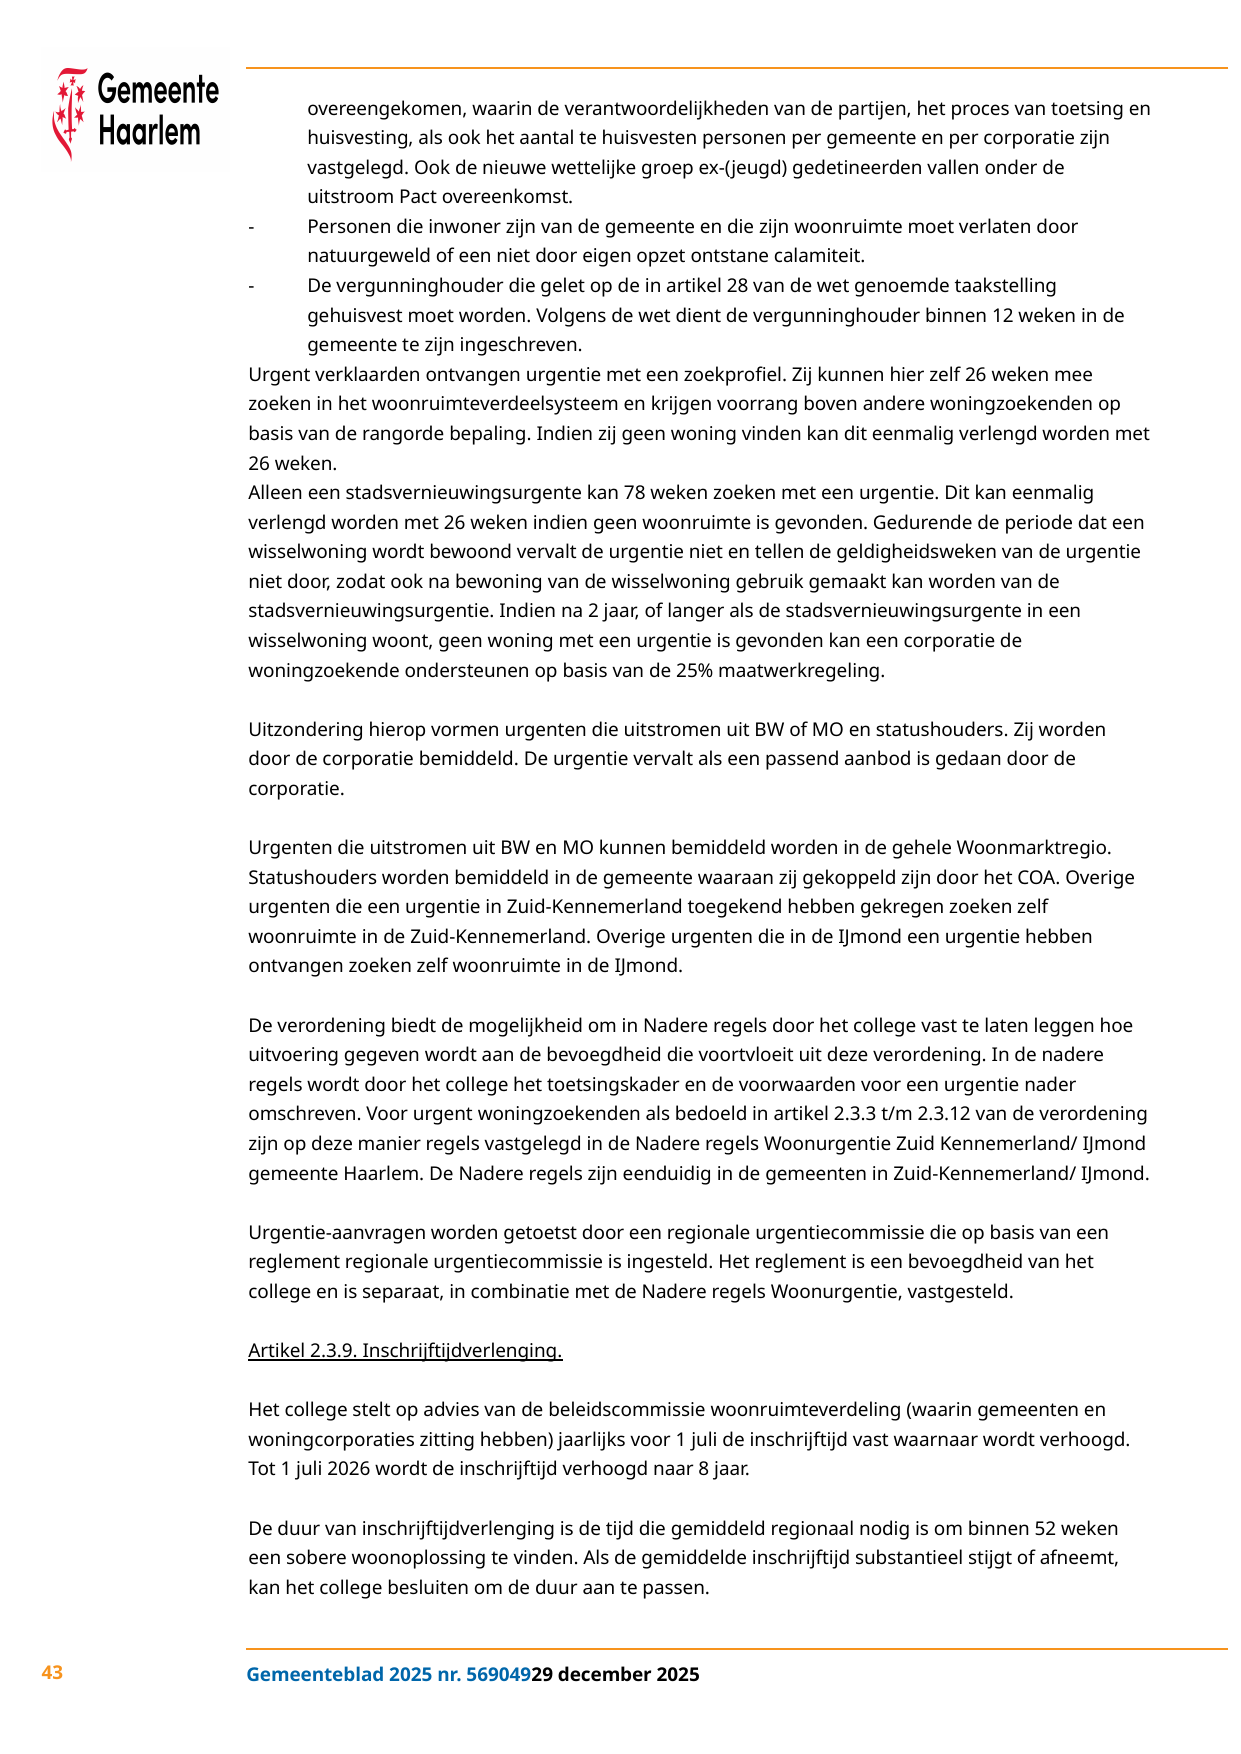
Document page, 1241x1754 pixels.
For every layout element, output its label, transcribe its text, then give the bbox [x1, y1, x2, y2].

picture [41, 47, 231, 172]
text Het college stelt op advies van de beleidscommissie woonruimteverdeling (waarin gemeenten en woningcorporaties zitting hebben) jaarlijks voor 1 juli de inschrijftijd vast waarnaar wordt verhoogd. Tot 1 juli 2026 wordt de inschrijftijd verhoogd naar 8 jaar. [248, 1396, 1152, 1481]
text De duur van inschrijftijdverlenging is de tijd die gemiddeld regionaal nodig is om binnen 52 weken een sobere woonoplossing te vinden. Als de gemiddelde inschrijftijd substantieel stijgt of afneemt, kan het college besluiten om de duur aan te passen. [248, 1515, 1152, 1600]
text Urgentie-aanvragen worden getoetst door een regionale urgentiecommissie die op basis van een reglement regionale urgentiecommissie is ingesteld. Het reglement is een bevoegdheid van het college en is separaat, in combinatie met de Nadere regels Woonurgentie, vastgesteld. [248, 1219, 1152, 1304]
text Alleen een stadsvernieuwingsurgente kan 78 weken zoeken met een urgentie. Dit kan eenmalig verlengd worden met 26 weken indien geen woonruimte is gevonden. Gedurende de periode dat een wisselwoning wordt bewoond vervalt de urgentie niet en tellen de geldigheidsweken van de urgentie niet door, zodat ook na bewoning van de wisselwoning gebruik gemaakt kan worden van de stadsvernieuwingsurgentie. Indien na 2 jaar, of langer als de stadsvernieuwingsurgente in een wisselwoning woont, geen woning met een urgentie is gevonden kan een corporatie de woningzoekende ondersteunen op basis van de 25% maatwerkregeling. [248, 479, 1152, 683]
list overeengekomen, waarin de verantwoordelijkheden van de partijen, het proces van toetsing en huisvesting, als ook het aantal te huisvesten personen per gemeente en per corporatie zijn vastgelegd. Ook de nieuwe wettelijke groep ex-(jeugd) gedetineerden vallen onder de uitstroom Pact overeenkomst. [248, 95, 1152, 209]
list De vergunninghouder die gelet op de in artikel 28 van de wet genoemde taakstelling gehuisvest moet worden. Volgens de wet dient de vergunninghouder binnen 12 weken in de gemeente te zijn ingeschreven. [248, 272, 1152, 357]
text De verordening biedt de mogelijkheid om in Nadere regels door het college vast te laten leggen hoe uitvoering gegeven wordt aan de bevoegdheid die voortvloeit uit deze verordening. In de nadere regels wordt door het college het toetsingskader en de voorwaarden voor een urgentie nader omschreven. Voor urgent woningzoekenden als bedoeld in artikel 2.3.3 t/m 2.3.12 van de verordening zijn op deze manier regels vastgelegd in de Nadere regels Woonurgentie Zuid Kennemerland/ IJmond gemeente Haarlem. De Nadere regels zijn eenduidig in de gemeenten in Zuid-Kennemerland/ IJmond. [248, 1012, 1152, 1186]
text Urgent verklaarden ontvangen urgentie met een zoekprofiel. Zij kunnen hier zelf 26 weken mee zoeken in het woonruimteverdeelsysteem en krijgen voorrang boven andere woningzoekenden op basis van de rangorde bepaling. Indien zij geen woning vinden kan dit eenmalig verlengd worden met 26 weken. [248, 361, 1152, 476]
list Personen die inwoner zijn van de gemeente en die zijn woonruimte moet verlaten door natuurgeweld of een niet door eigen opzet ontstane calamiteit. [248, 213, 1152, 268]
text Uitzondering hierop vormen urgenten die uitstromen uit BW of MO en statushouders. Zij worden door de corporatie bemiddeld. De urgentie vervalt als een passend aanbod is gedaan door de corporatie. [248, 716, 1152, 801]
text Artikel 2.3.9. Inschrijftijdverlenging. [248, 1337, 1152, 1363]
text Urgenten die uitstromen uit BW en MO kunnen bemiddeld worden in de gehele Woonmarktregio. Statushouders worden bemiddeld in de gemeente waaraan zij gekoppeld zijn door het COA. Overige urgenten die een urgentie in Zuid-Kennemerland toegekend hebben gekregen zoeken zelf woonruimte in de Zuid-Kennemerland. Overige urgenten die in de IJmond een urgentie hebben ontvangen zoeken zelf woonruimte in de IJmond. [248, 834, 1152, 978]
